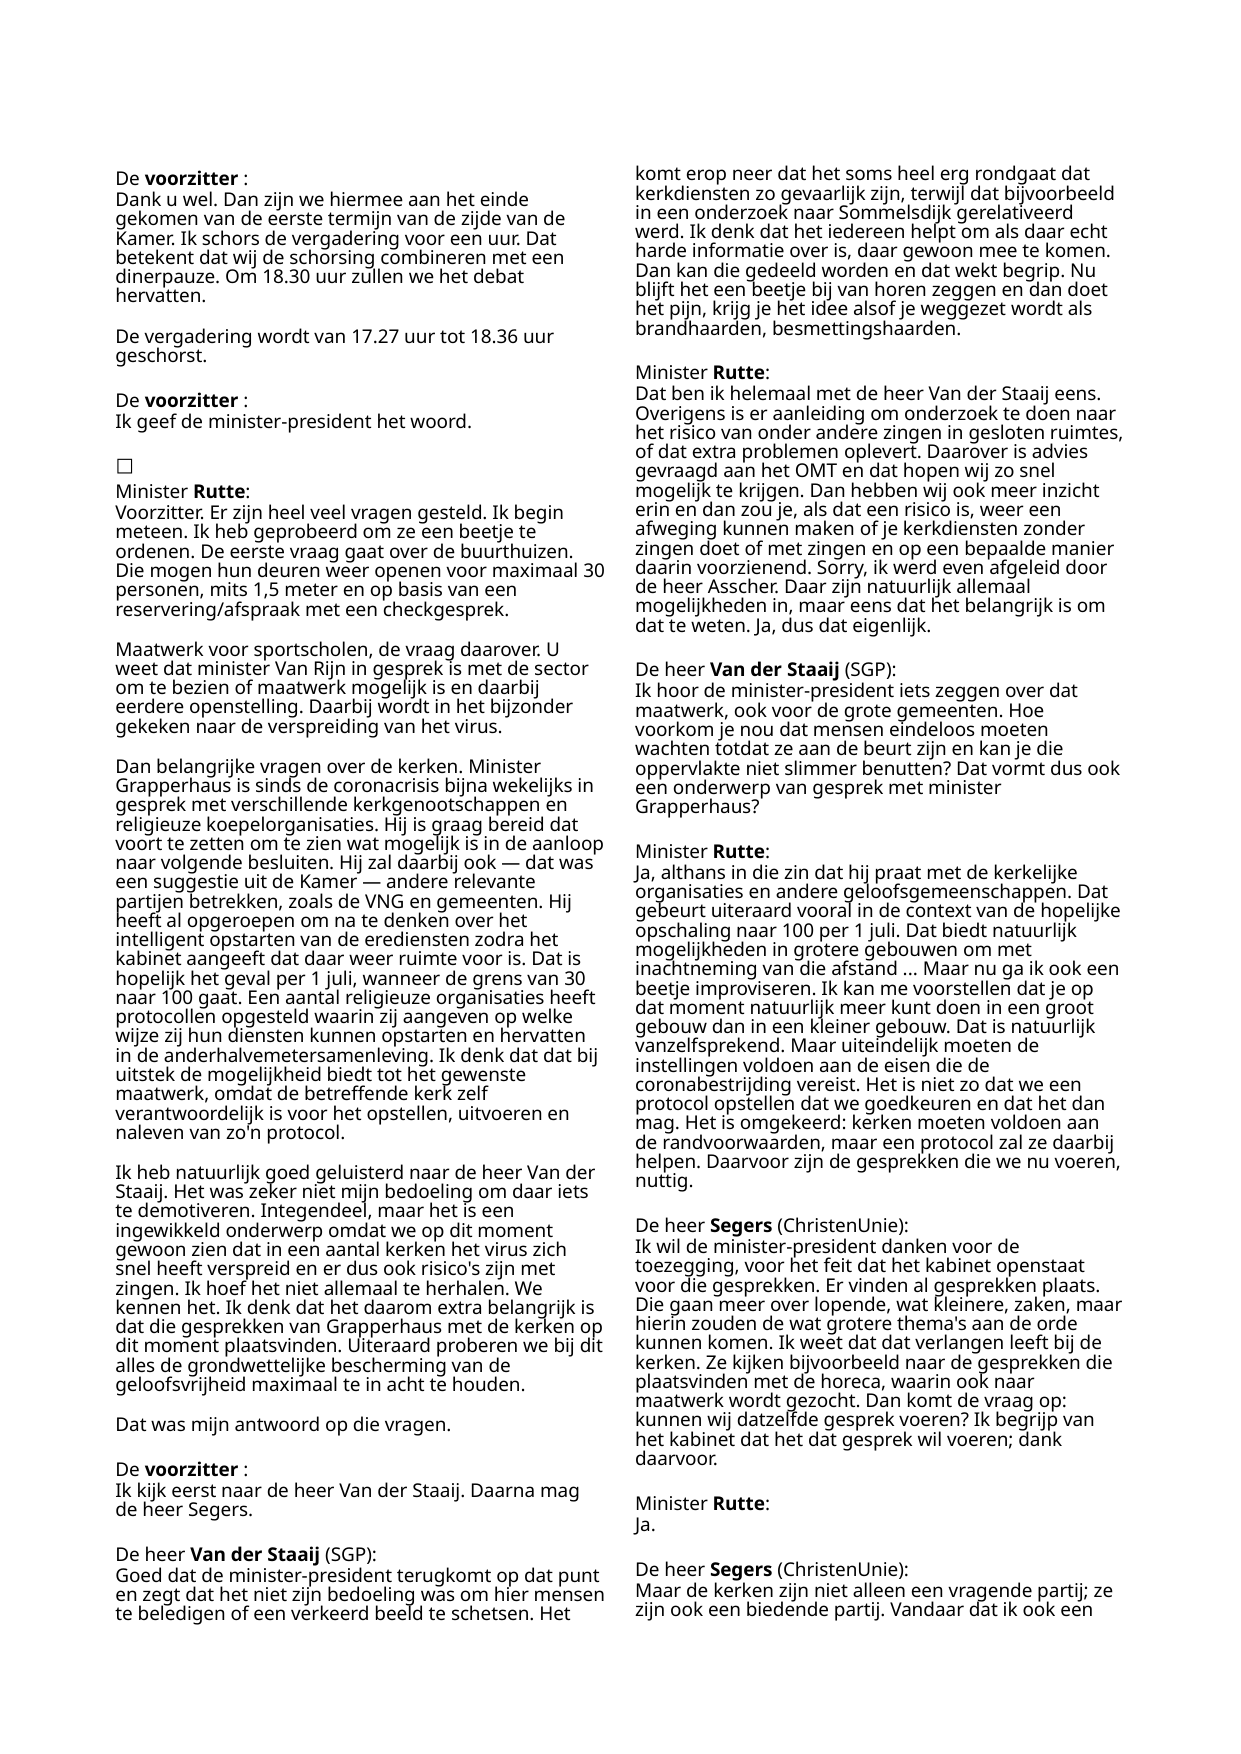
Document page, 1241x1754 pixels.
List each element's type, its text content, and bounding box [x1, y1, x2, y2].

text De heer Van der Staaij (SGP): [115, 1541, 605, 1567]
text Ik geef de minister-president het woord. [115, 413, 605, 432]
text Maar de kerken zijn niet alleen een vragende partij; ze zijn ook een biedende partij. Vandaar dat ik ook een [635, 1582, 1125, 1620]
text Ik wil de minister-president danken voor de toezegging, voor het feit dat het kabinet openstaat voor die gesprekken. Er vinden al gesprekken plaats. Die gaan meer over lopende, wat kleinere, zaken, maar hierin zouden de wat grotere thema's aan de orde kunnen komen. Ik weet dat dat verlangen leeft bij de kerken. Ze kijken bijvoorbeeld naar de gesprekken die plaatsvinden met de horeca, waarin ook naar maatwerk wordt gezocht. Dan komt de vraag op: kunnen wij datzelfde gesprek voeren? Ik begrijp van het kabinet dat het dat gesprek wil voeren; dank daarvoor. [635, 1238, 1125, 1469]
text De heer Segers (ChristenUnie): [635, 1556, 1125, 1582]
text Dat ben ik helemaal met de heer Van der Staaij eens. Overigens is er aanleiding om onderzoek te doen naar het risico van onder andere zingen in gesloten ruimtes, of dat extra problemen oplevert. Daarover is advies gevraagd aan het OMT en dat hopen wij zo snel mogelijk te krijgen. Dan hebben wij ook meer inzicht erin en dan zou je, als dat een risico is, weer een afweging kunnen maken of je kerkdiensten zonder zingen doet of met zingen en op een bepaalde manier daarin voorzienend. Sorry, ik werd even afgeleid door de heer Asscher. Daar zijn natuurlijk allemaal mogelijkheden in, maar eens dat het belangrijk is om dat te weten. Ja, dus dat eigenlijk. [635, 385, 1125, 636]
text ⬜ [115, 453, 605, 478]
text Minister Rutte: [635, 359, 1125, 385]
text De heer Segers (ChristenUnie): [635, 1212, 1125, 1238]
text Voorzitter. Er zijn heel veel vragen gesteld. Ik begin meteen. Ik heb geprobeerd om ze een beetje te ordenen. De eerste vraag gaat over de buurthuizen. Die mogen hun deuren weer openen voor maximaal 30 personen, mits 1,5 meter en op basis van een reservering/afspraak met een checkgesprek. [115, 504, 605, 620]
text De voorzitter : [115, 387, 605, 413]
text Dank u wel. Dan zijn we hiermee aan het einde gekomen van de eerste termijn van de zijde van de Kamer. Ik schors de vergadering voor een uur. Dat betekent dat wij de schorsing combineren met een dinerpauze. Om 18.30 uur zullen we het debat hervatten. [115, 191, 605, 307]
text Dat was mijn antwoord op die vragen. [115, 1416, 605, 1435]
text Ja. [635, 1516, 1125, 1535]
text De voorzitter : [115, 1456, 605, 1482]
text Minister Rutte: [635, 838, 1125, 864]
text De heer Van der Staaij (SGP): [635, 657, 1125, 682]
text De voorzitter : [115, 165, 605, 191]
text komt erop neer dat het soms heel erg rondgaat dat kerkdiensten zo gevaarlijk zijn, terwijl dat bijvoorbeeld in een onderzoek naar Sommelsdijk gerelativeerd werd. Ik denk dat het iedereen helpt om als daar echt harde informatie over is, daar gewoon mee te komen. Dan kan die gedeeld worden en dat wekt begrip. Nu blijft het een beetje bij van horen zeggen en dan doet het pijn, krijg je het idee alsof je weggezet wordt als brandhaarden, besmettingshaarden. [635, 165, 1125, 339]
text Ja, althans in die zin dat hij praat met de kerkelijke organisaties en andere geloofsgemeenschappen. Dat gebeurt uiteraard vooral in de context van de hopelijke opschaling naar 100 per 1 juli. Dat biedt natuurlijk mogelijkheden in grotere gebouwen om met inachtneming van die afstand ... Maar nu ga ik ook een beetje improviseren. Ik kan me voorstellen dat je op dat moment natuurlijk meer kunt doen in een groot gebouw dan in een kleiner gebouw. Dat is natuurlijk vanzelfsprekend. Maar uiteindelijk moeten de instellingen voldoen aan de eisen die de coronabestrijding vereist. Het is niet zo dat we een protocol opstellen dat we goedkeuren en dat het dan mag. Het is omgekeerd: kerken moeten voldoen aan de randvoorwaarden, maar een protocol zal ze daarbij helpen. Daarvoor zijn de gesprekken die we nu voeren, nuttig. [635, 864, 1125, 1191]
text Minister Rutte: [635, 1490, 1125, 1516]
text Goed dat de minister-president terugkomt op dat punt en zegt dat het niet zijn bedoeling was om hier mensen te beledigen of een verkeerd beeld te schetsen. Het [115, 1567, 605, 1624]
text Dan belangrijke vragen over de kerken. Minister Grapperhaus is sinds de coronacrisis bijna wekelijks in gesprek met verschillende kerkgenootschappen en religieuze koepelorganisaties. Hij is graag bereid dat voort te zetten om te zien wat mogelijk is in de aanloop naar volgende besluiten. Hij zal daarbij ook — dat was een suggestie uit de Kamer — andere relevante partijen betrekken, zoals de VNG en gemeenten. Hij heeft al opgeroepen om na te denken over het intelligent opstarten van de erediensten zodra het kabinet aangeeft dat daar weer ruimte voor is. Dat is hopelijk het geval per 1 juli, wanneer de grens van 30 naar 100 gaat. Een aantal religieuze organisaties heeft protocollen opgesteld waarin zij aangeven op welke wijze zij hun diensten kunnen opstarten en hervatten in de anderhalvemetersamenleving. Ik denk dat dat bij uitstek de mogelijkheid biedt tot het gewenste maatwerk, omdat de betreffende kerk zelf verantwoordelijk is voor het opstellen, uitvoeren en naleven van zo'n protocol. [115, 758, 605, 1143]
text Minister Rutte: [115, 478, 605, 504]
text De vergadering wordt van 17.27 uur tot 18.36 uur geschorst. [115, 328, 605, 366]
text Ik heb natuurlijk goed geluisterd naar de heer Van der Staaij. Het was zeker niet mijn bedoeling om daar iets te demotiveren. Integendeel, maar het is een ingewikkeld onderwerp omdat we op dit moment gewoon zien dat in een aantal kerken het virus zich snel heeft verspreid en er dus ook risico's zijn met zingen. Ik hoef het niet allemaal te herhalen. We kennen het. Ik denk dat het daarom extra belangrijk is dat die gesprekken van Grapperhaus met de kerken op dit moment plaatsvinden. Uiteraard proberen we bij dit alles de grondwettelijke bescherming van de geloofsvrijheid maximaal te in acht te houden. [115, 1164, 605, 1395]
text Ik hoor de minister-president iets zeggen over dat maatwerk, ook voor de grote gemeenten. Hoe voorkom je nou dat mensen eindeloos moeten wachten totdat ze aan de beurt zijn en kan je die oppervlakte niet slimmer benutten? Dat vormt dus ook een onderwerp van gesprek met minister Grapperhaus? [635, 682, 1125, 817]
text Maatwerk voor sportscholen, de vraag daarover. U weet dat minister Van Rijn in gesprek is met de sector om te bezien of maatwerk mogelijk is en daarbij eerdere openstelling. Daarbij wordt in het bijzonder gekeken naar de verspreiding van het virus. [115, 641, 605, 737]
text Ik kijk eerst naar de heer Van der Staaij. Daarna mag de heer Segers. [115, 1482, 605, 1520]
